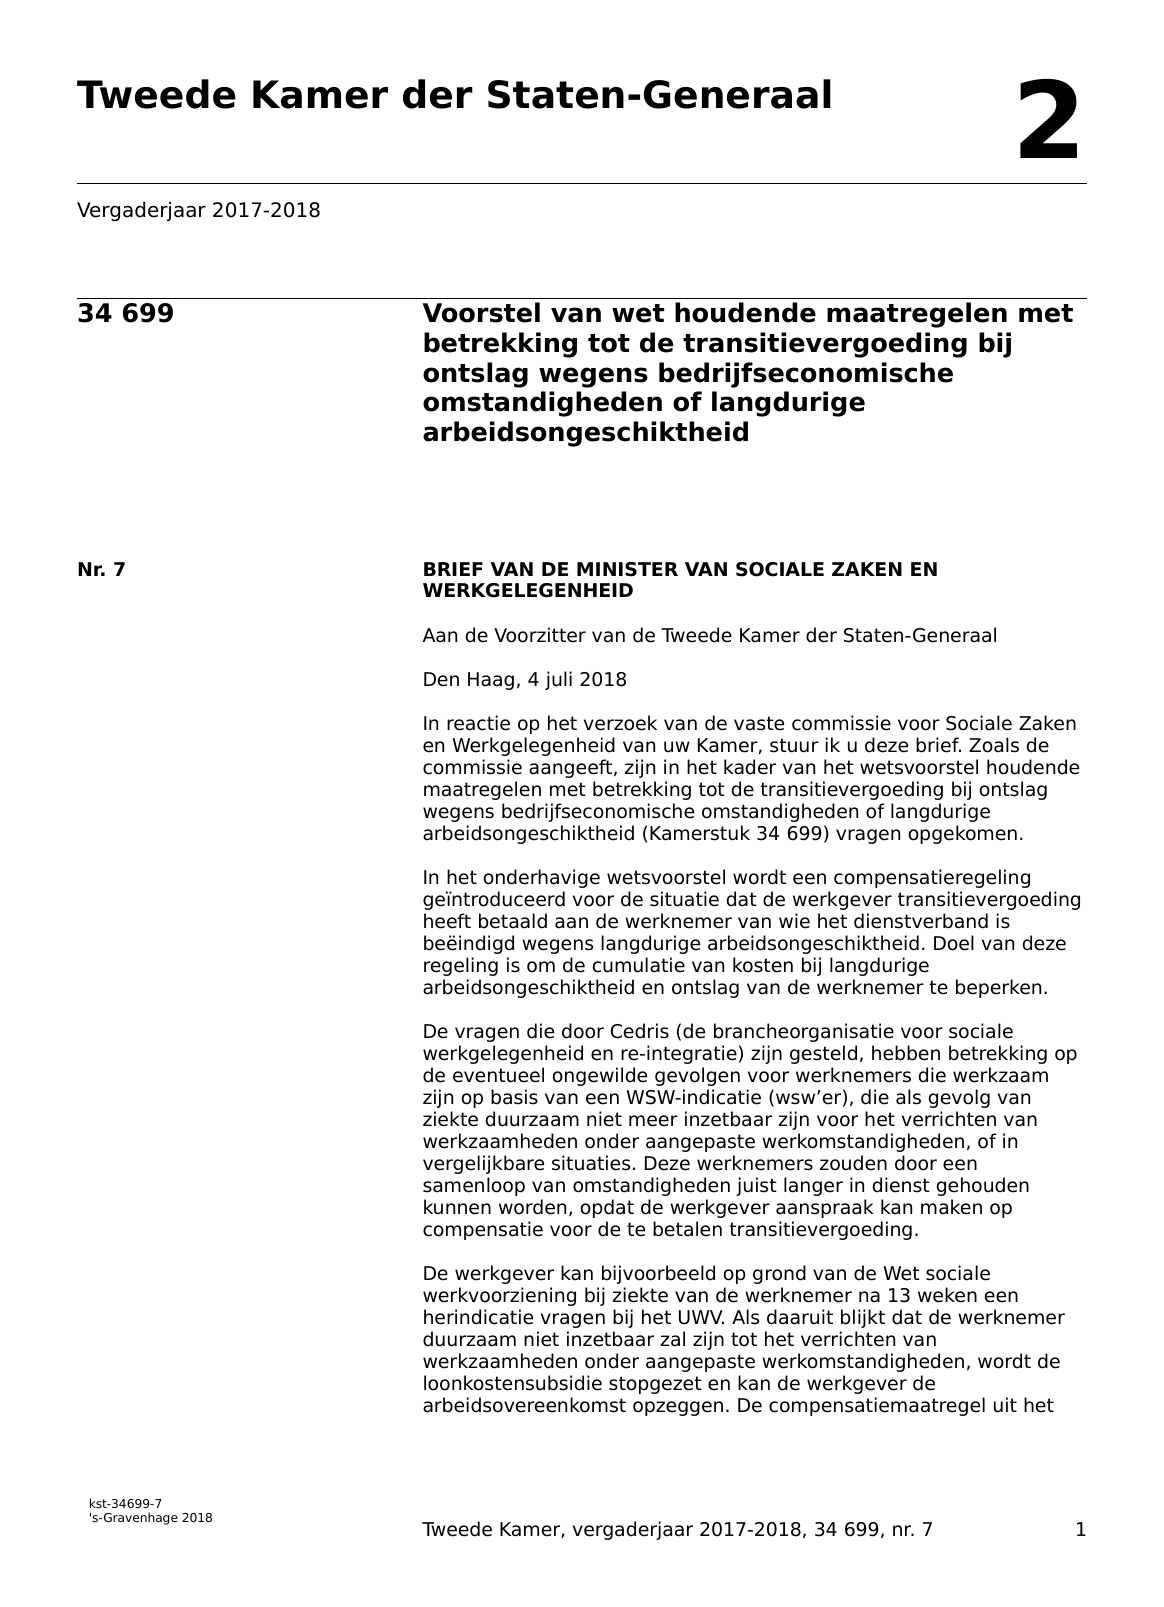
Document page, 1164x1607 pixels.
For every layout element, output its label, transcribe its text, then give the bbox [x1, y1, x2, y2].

text 's-Gravenhage 2018 [88, 1511, 323, 1525]
text In het onderhavige wetsvoorstel wordt een compensatieregeling geïntroduceerd voor de situatie dat de werkgever transitievergoeding heeft betaald aan de werknemer van wie het dienstverband is beëindigd wegens langdurige arbeidsongeschiktheid. Doel van deze regeling is om de cumulatie van kosten bij langdurige arbeidsongeschiktheid en ontslag van de werknemer te beperken. [422, 867, 1087, 999]
text De werkgever kan bijvoorbeeld op grond van de Wet sociale werkvoorziening bij ziekte van de werknemer na 13 weken een herindicatie vragen bij het UWV. Als daaruit blijkt dat de werknemer duurzaam niet inzetbaar zal zijn tot het verrichten van werkzaamheden onder aangepaste werkomstandigheden, wordt de loonkostensubsidie stopgezet en kan de werkgever de arbeidsovereenkomst opzeggen. De compensatiemaatregel uit het [422, 1263, 1087, 1417]
text Den Haag, 4 juli 2018 [422, 669, 1087, 691]
subtitle Nr. 7 BRIEF VAN DE MINISTER VAN SOCIALE ZAKEN EN WERKGELEGENHEID [77, 558, 1087, 602]
text Aan de Voorzitter van de Tweede Kamer der Staten-Generaal [422, 624, 1087, 647]
table_cell Vergaderjaar 2017-2018 [77, 184, 1087, 298]
text In reactie op het verzoek van de vaste commissie voor Sociale Zaken en Werkgelegenheid van uw Kamer, stuur ik u deze brief. Zoals de commissie aangeeft, zijn in het kader van het wetsvoorstel houdende maatregelen met betrekking tot de transitievergoeding bij ontslag wegens bedrijfseconomische omstandigheden of langdurige arbeidsongeschiktheid (Kamerstuk 34 699) vragen opgekomen. [422, 713, 1087, 845]
text kst-34699-7 [88, 1497, 323, 1511]
table_header Tweede Kamer der Staten-Generaal [77, 59, 886, 183]
text De vragen die door Cedris (de brancheorganisatie voor sociale werkgelegenheid en re-integratie) zijn gesteld, hebben betrekking op de eventueel ongewilde gevolgen voor werknemers die werkzaam zijn op basis van een WSW-indicatie (wsw’er), die als gevolg van ziekte duurzaam niet meer inzetbaar zijn voor het verrichten van werkzaamheden onder aangepaste werkomstandigheden, of in vergelijkbare situaties. Deze werknemers zouden door een samenloop van omstandigheden juist langer in dienst gehouden kunnen worden, opdat de werkgever aanspraak kan maken op compensatie voor de te betalen transitievergoeding. [422, 1021, 1087, 1241]
table_header 2 [886, 59, 1087, 183]
subtitle 34 699 Voorstel van wet houdende maatregelen met betrekking tot de transitievergoeding bij ontslag wegens bedrijfseconomische omstandigheden of langdurige arbeidsongeschiktheid [77, 299, 1087, 447]
